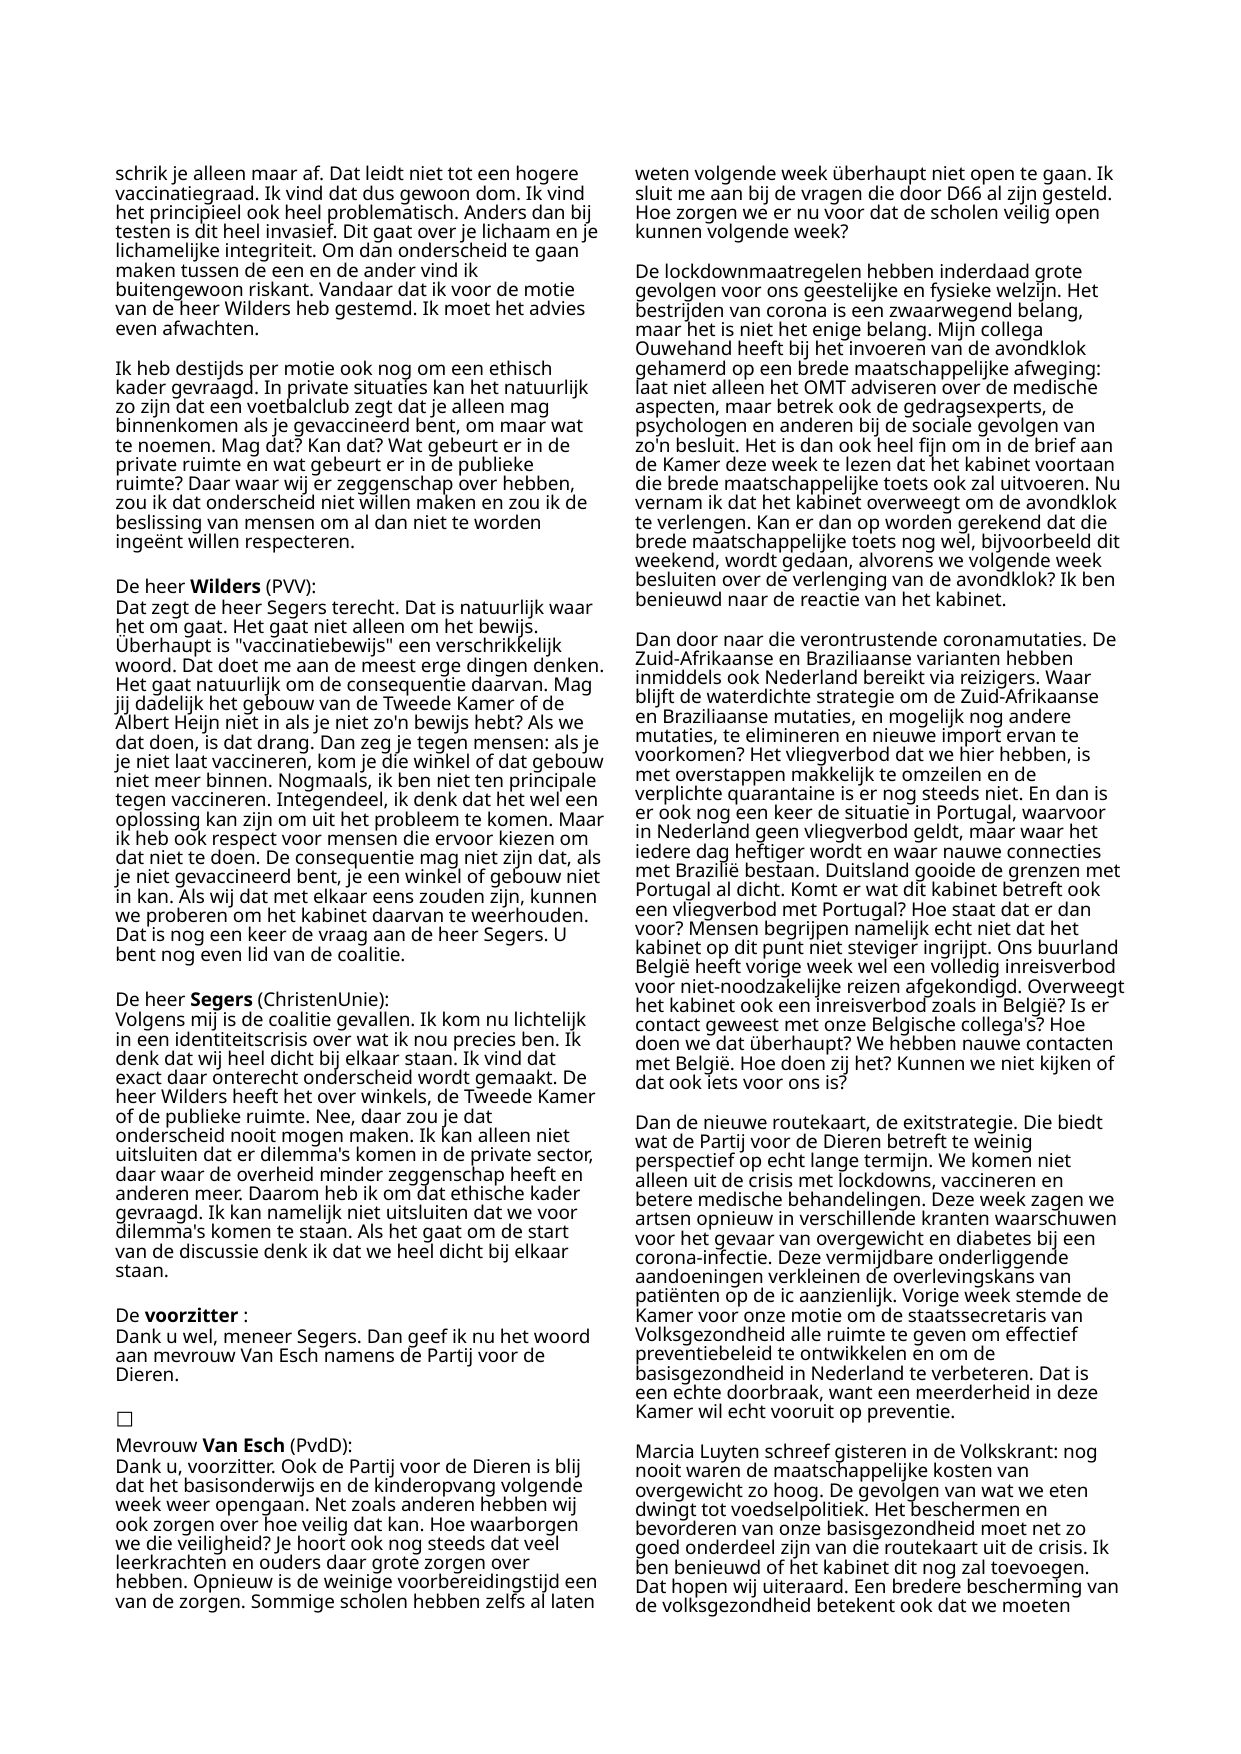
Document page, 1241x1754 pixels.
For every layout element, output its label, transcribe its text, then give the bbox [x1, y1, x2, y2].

text Dat zegt de heer Segers terecht. Dat is natuurlijk waar het om gaat. Het gaat niet alleen om het bewijs. Überhaupt is "vaccinatiebewijs" een verschrikkelijk woord. Dat doet me aan de meest erge dingen denken. Het gaat natuurlijk om de consequentie daarvan. Mag jij dadelijk het gebouw van de Tweede Kamer of de Albert Heijn niet in als je niet zo'n bewijs hebt? Als we dat doen, is dat drang. Dan zeg je tegen mensen: als je je niet laat vaccineren, kom je die winkel of dat gebouw niet meer binnen. Nogmaals, ik ben niet ten principale tegen vaccineren. Integendeel, ik denk dat het wel een oplossing kan zijn om uit het probleem te komen. Maar ik heb ook respect voor mensen die ervoor kiezen om dat niet te doen. De consequentie mag niet zijn dat, als je niet gevaccineerd bent, je een winkel of gebouw niet in kan. Als wij dat met elkaar eens zouden zijn, kunnen we proberen om het kabinet daarvan te weerhouden. Dat is nog een keer de vraag aan de heer Segers. U bent nog even lid van de coalitie. [115, 599, 605, 965]
text De voorzitter : [115, 1302, 605, 1328]
text Mevrouw Van Esch (PvdD): [115, 1432, 605, 1458]
text weten volgende week überhaupt niet open te gaan. Ik sluit me aan bij de vragen die door D66 al zijn gesteld. Hoe zorgen we er nu voor dat de scholen veilig open kunnen volgende week? [635, 165, 1125, 242]
text Dank u wel, meneer Segers. Dan geef ik nu het woord aan mevrouw Van Esch namens de Partij voor de Dieren. [115, 1328, 605, 1386]
text De heer Wilders (PVV): [115, 573, 605, 599]
text Dank u, voorzitter. Ook de Partij voor de Dieren is blij dat het basisonderwijs en de kinderopvang volgende week weer opengaan. Net zoals anderen hebben wij ook zorgen over hoe veilig dat kan. Hoe waarborgen we die veiligheid? Je hoort ook nog steeds dat veel leerkrachten en ouders daar grote zorgen over hebben. Opnieuw is de weinige voorbereidingstijd een van de zorgen. Sommige scholen hebben zelfs al laten [115, 1458, 605, 1612]
text Ik heb destijds per motie ook nog om een ethisch kader gevraagd. In private situaties kan het natuurlijk zo zijn dat een voetbalclub zegt dat je alleen mag binnenkomen als je gevaccineerd bent, om maar wat te noemen. Mag dat? Kan dat? Wat gebeurt er in de private ruimte en wat gebeurt er in de publieke ruimte? Daar waar wij er zeggenschap over hebben, zou ik dat onderscheid niet willen maken en zou ik de beslissing van mensen om al dan niet te worden ingeënt willen respecteren. [115, 359, 605, 552]
text ⬜ [115, 1406, 605, 1432]
text Dan de nieuwe routekaart, de exitstrategie. Die biedt wat de Partij voor de Dieren betreft te weinig perspectief op echt lange termijn. We komen niet alleen uit de crisis met lockdowns, vaccineren en betere medische behandelingen. Deze week zagen we artsen opnieuw in verschillende kranten waarschuwen voor het gevaar van overgewicht en diabetes bij een corona-infectie. Deze vermijdbare onderliggende aandoeningen verkleinen de overlevingskans van patiënten op de ic aanzienlijk. Vorige week stemde de Kamer voor onze motie om de staatssecretaris van Volksgezondheid alle ruimte te geven om effectief preventiebeleid te ontwikkelen en om de basisgezondheid in Nederland te verbeteren. Dat is een echte doorbraak, want een meerderheid in deze Kamer wil echt vooruit op preventie. [635, 1114, 1125, 1422]
text schrik je alleen maar af. Dat leidt niet tot een hogere vaccinatiegraad. Ik vind dat dus gewoon dom. Ik vind het principieel ook heel problematisch. Anders dan bij testen is dit heel invasief. Dit gaat over je lichaam en je lichamelijke integriteit. Om dan onderscheid te gaan maken tussen de een en de ander vind ik buitengewoon riskant. Vandaar dat ik voor de motie van de heer Wilders heb gestemd. Ik moet het advies even afwachten. [115, 165, 605, 339]
text Dan door naar die verontrustende coronamutaties. De Zuid-Afrikaanse en Braziliaanse varianten hebben inmiddels ook Nederland bereikt via reizigers. Waar blijft de waterdichte strategie om de Zuid-Afrikaanse en Braziliaanse mutaties, en mogelijk nog andere mutaties, te elimineren en nieuwe import ervan te voorkomen? Het vliegverbod dat we hier hebben, is met overstappen makkelijk te omzeilen en de verplichte quarantaine is er nog steeds niet. En dan is er ook nog een keer de situatie in Portugal, waarvoor in Nederland geen vliegverbod geldt, maar waar het iedere dag heftiger wordt en waar nauwe connecties met Brazilië bestaan. Duitsland gooide de grenzen met Portugal al dicht. Komt er wat dit kabinet betreft ook een vliegverbod met Portugal? Hoe staat dat er dan voor? Mensen begrijpen namelijk echt niet dat het kabinet op dit punt niet steviger ingrijpt. Ons buurland België heeft vorige week wel een volledig inreisverbod voor niet-noodzakelijke reizen afgekondigd. Overweegt het kabinet ook een inreisverbod zoals in België? Is er contact geweest met onze Belgische collega's? Hoe doen we dat überhaupt? We hebben nauwe contacten met België. Hoe doen zij het? Kunnen we niet kijken of dat ook iets voor ons is? [635, 631, 1125, 1093]
text De heer Segers (ChristenUnie): [115, 986, 605, 1011]
text Marcia Luyten schreef gisteren in de Volkskrant: nog nooit waren de maatschappelijke kosten van overgewicht zo hoog. De gevolgen van wat we eten dwingt tot voedselpolitiek. Het beschermen en bevorderen van onze basisgezondheid moet net zo goed onderdeel zijn van die routekaart uit de crisis. Ik ben benieuwd of het kabinet dit nog zal toevoegen. Dat hopen wij uiteraard. Een bredere bescherming van de volksgezondheid betekent ook dat we moeten [635, 1443, 1125, 1616]
text De lockdownmaatregelen hebben inderdaad grote gevolgen voor ons geestelijke en fysieke welzijn. Het bestrijden van corona is een zwaarwegend belang, maar het is niet het enige belang. Mijn collega Ouwehand heeft bij het invoeren van de avondklok gehamerd op een brede maatschappelijke afweging: laat niet alleen het OMT adviseren over de medische aspecten, maar betrek ook de gedragsexperts, de psychologen en anderen bij de sociale gevolgen van zo'n besluit. Het is dan ook heel fijn om in de brief aan de Kamer deze week te lezen dat het kabinet voortaan die brede maatschappelijke toets ook zal uitvoeren. Nu vernam ik dat het kabinet overweegt om de avondklok te verlengen. Kan er dan op worden gerekend dat die brede maatschappelijke toets nog wel, bijvoorbeeld dit weekend, wordt gedaan, alvorens we volgende week besluiten over de verlenging van de avondklok? Ik ben benieuwd naar de reactie van het kabinet. [635, 263, 1125, 610]
text Volgens mij is de coalitie gevallen. Ik kom nu lichtelijk in een identiteitscrisis over wat ik nou precies ben. Ik denk dat wij heel dicht bij elkaar staan. Ik vind dat exact daar onterecht onderscheid wordt gemaakt. De heer Wilders heeft het over winkels, de Tweede Kamer of de publieke ruimte. Nee, daar zou je dat onderscheid nooit mogen maken. Ik kan alleen niet uitsluiten dat er dilemma's komen in de private sector, daar waar de overheid minder zeggenschap heeft en anderen meer. Daarom heb ik om dat ethische kader gevraagd. Ik kan namelijk niet uitsluiten dat we voor dilemma's komen te staan. Als het gaat om de start van de discussie denk ik dat we heel dicht bij elkaar staan. [115, 1011, 605, 1281]
